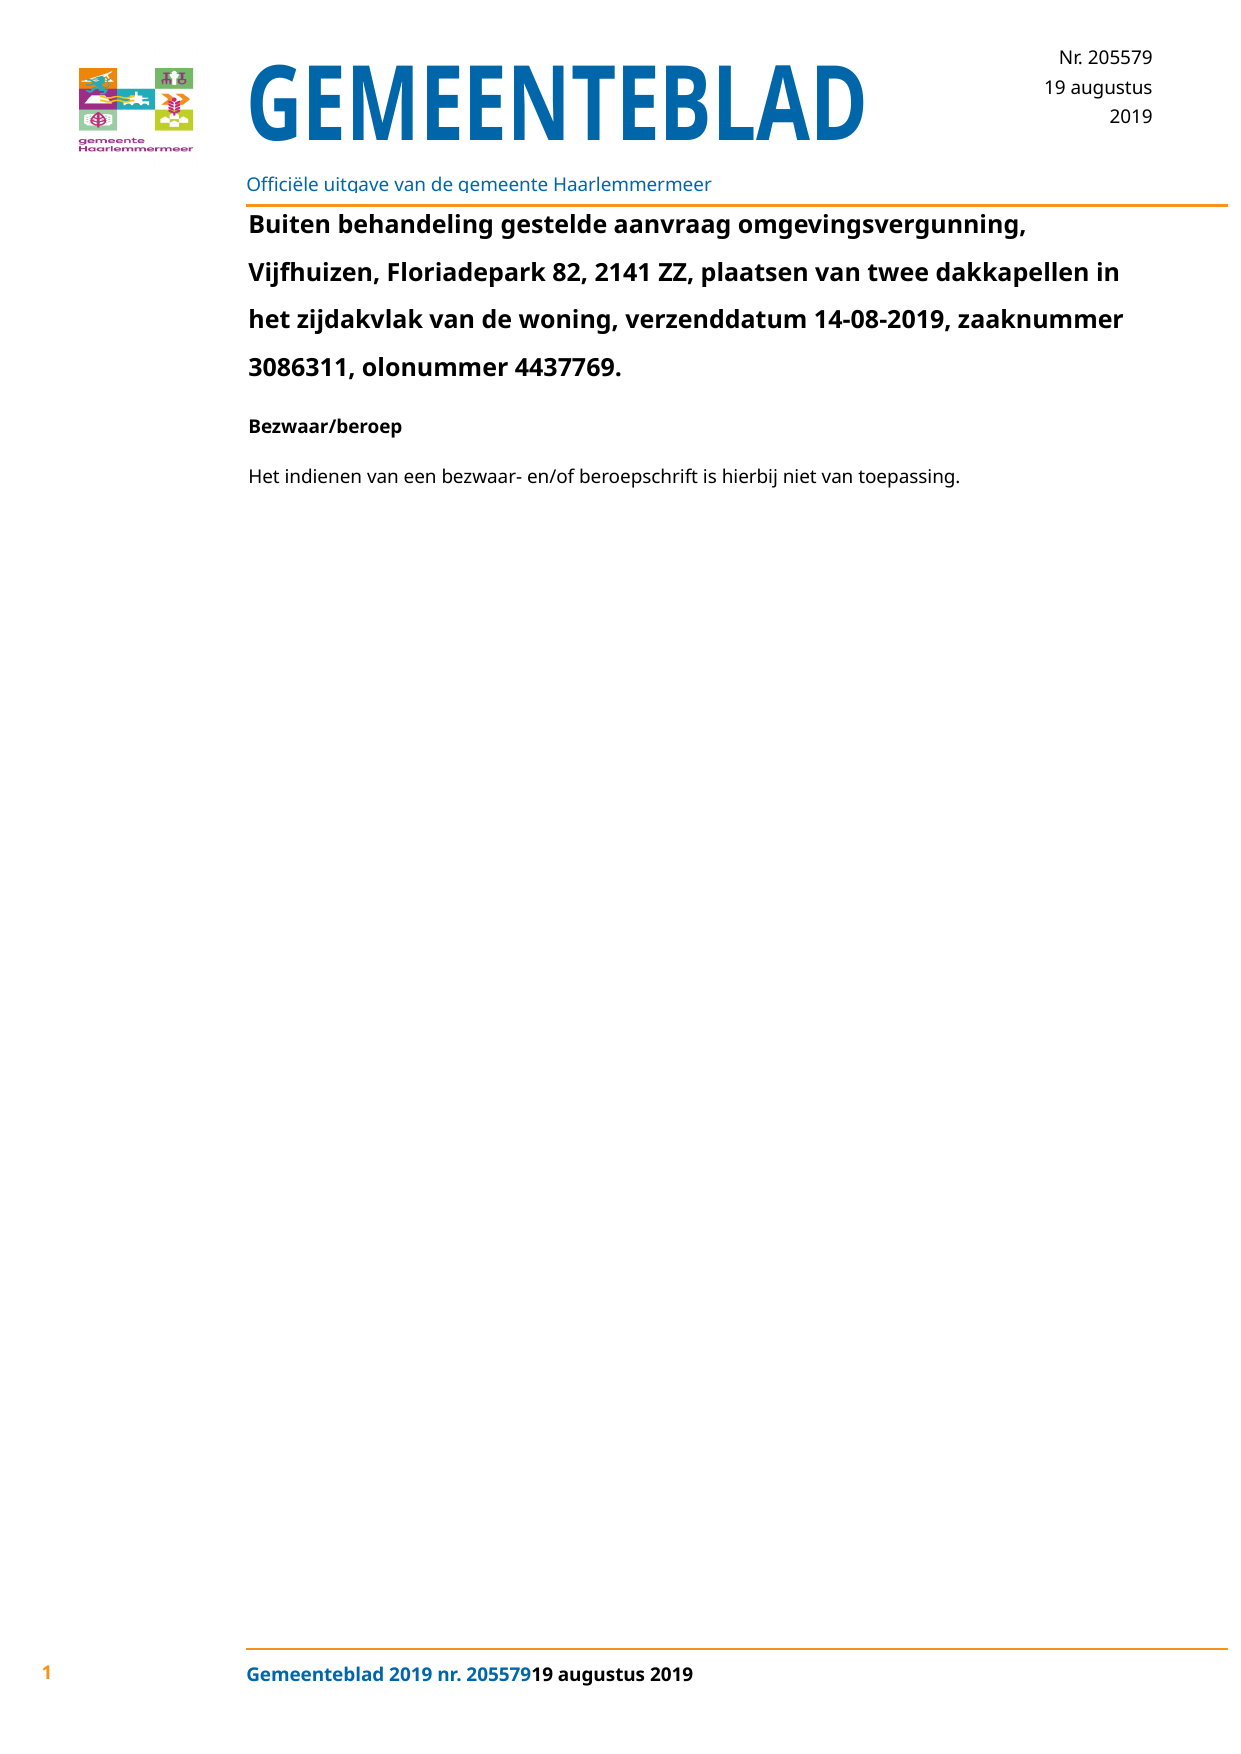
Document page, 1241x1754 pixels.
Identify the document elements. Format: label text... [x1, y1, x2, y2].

text Het indienen van een bezwaar- en/of beroepschrift is hierbij niet van toepassing. [248, 463, 1152, 489]
picture [41, 47, 231, 172]
text Bezwaar/beroep [248, 413, 1152, 439]
text Buiten behandeling gestelde aanvraag omgevingsvergunning, Vijfhuizen, Floriadepark 82, 2141 ZZ, plaatsen van twee dakkapellen in het zijdakvlak van de woning, verzenddatum 14-08-2019, zaaknummer 3086311, olonummer 4437769. [248, 207, 1152, 384]
